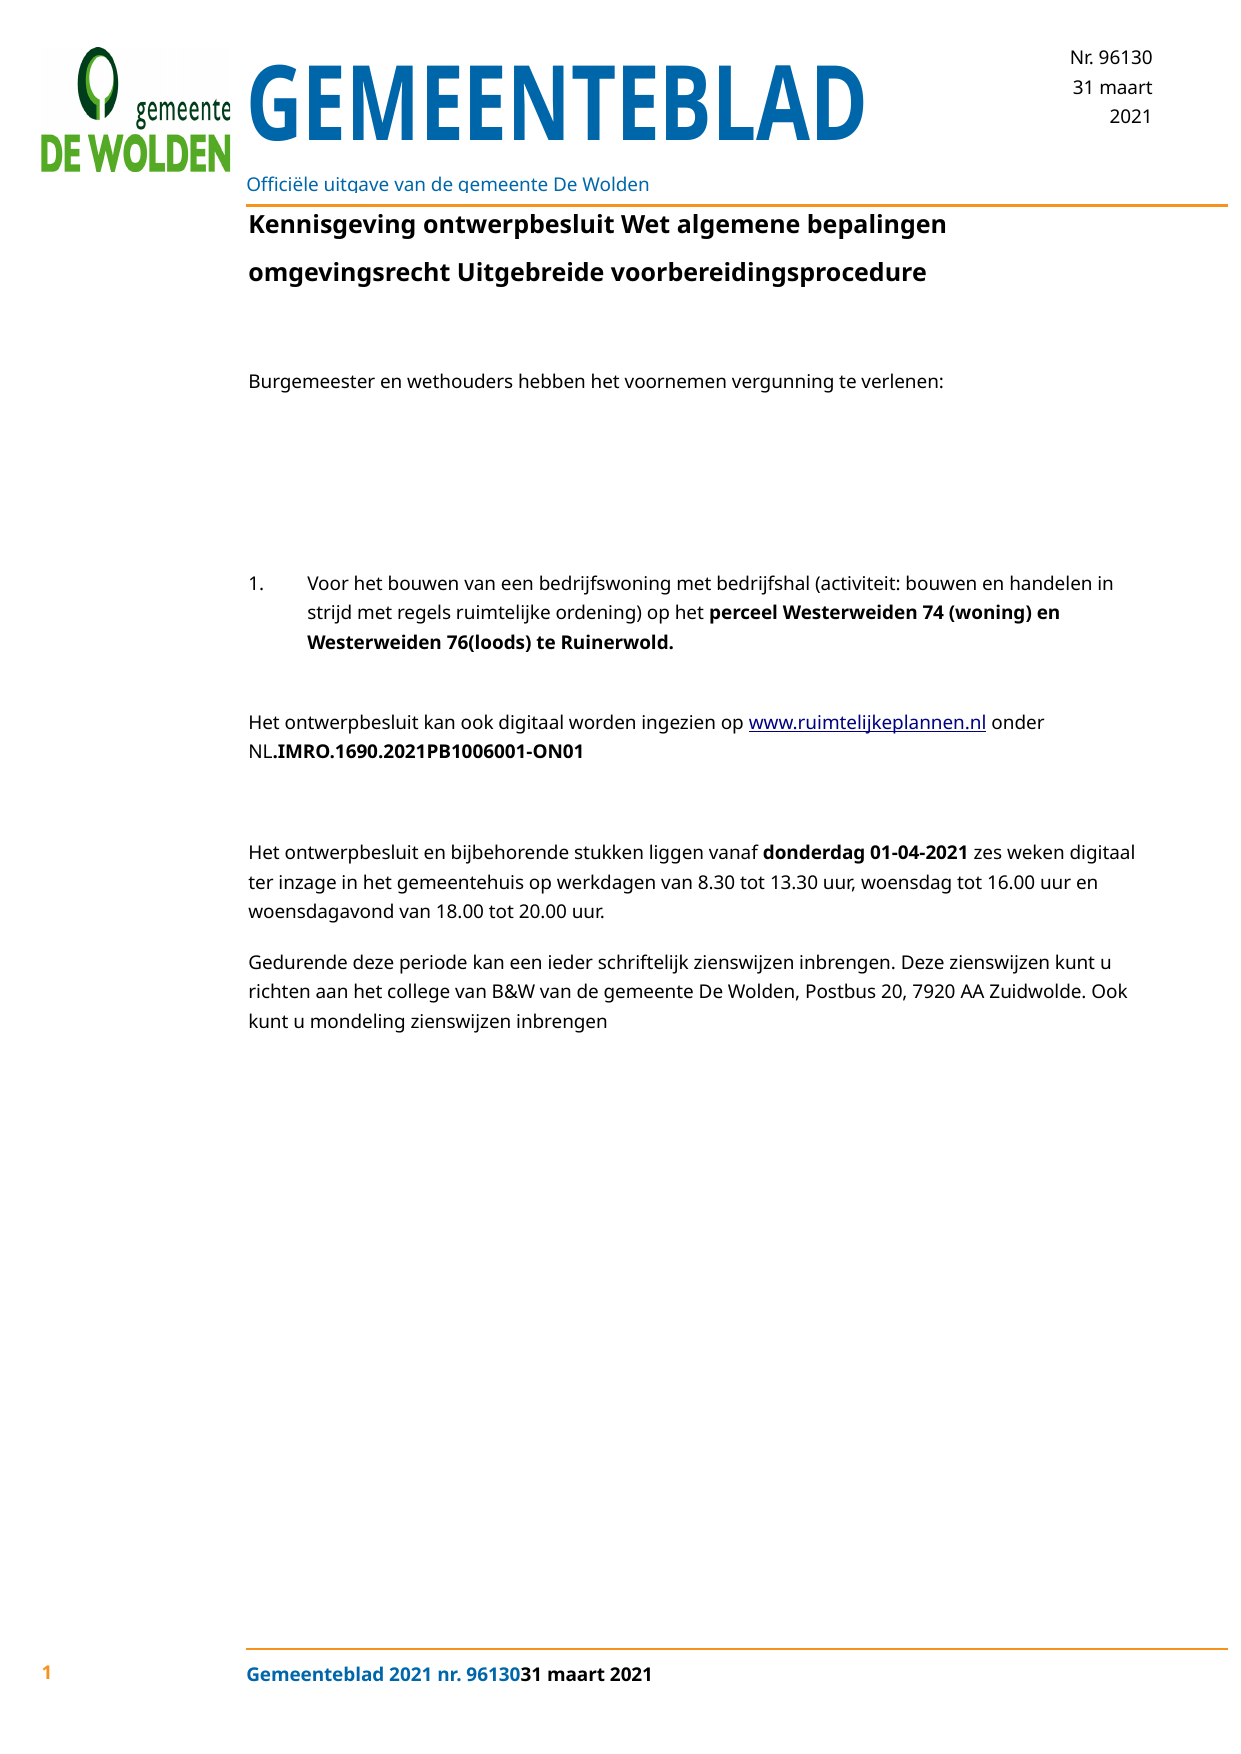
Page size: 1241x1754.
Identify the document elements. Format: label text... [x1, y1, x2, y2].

list Voor het bouwen van een bedrijfswoning met bedrijfshal (activiteit: bouwen en handelen in strijd met regels ruimtelijke ordening) op het perceel Westerweiden 74 (woning) en Westerweiden 76(loods) te Ruinerwold. [248, 570, 1152, 655]
text Burgemeester en wethouders hebben het voornemen vergunning te verlenen: [248, 368, 1152, 394]
text Het ontwerpbesluit en bijbehorende stukken liggen vanaf donderdag 01-04-2021 zes weken digitaal ter inzage in het gemeentehuis op werkdagen van 8.30 tot 13.30 uur, woensdag tot 16.00 uur en woensdagavond van 18.00 tot 20.00 uur. [248, 839, 1152, 924]
text Gedurende deze periode kan een ieder schriftelijk zienswijzen inbrengen. Deze zienswijzen kunt u richten aan het college van B&W van de gemeente De Wolden, Postbus 20, 7920 AA Zuidwolde. Ook kunt u mondeling zienswijzen inbrengen [248, 949, 1152, 1034]
text Het ontwerpbesluit kan ook digitaal worden ingezien op www.ruimtelijkeplannen.nl onder NL.IMRO.1690.2021PB1006001-ON01 [248, 709, 1152, 764]
picture [41, 47, 231, 172]
text Kennisgeving ontwerpbesluit Wet algemene bepalingen omgevingsrecht Uitgebreide voorbereidingsprocedure [248, 207, 1152, 288]
